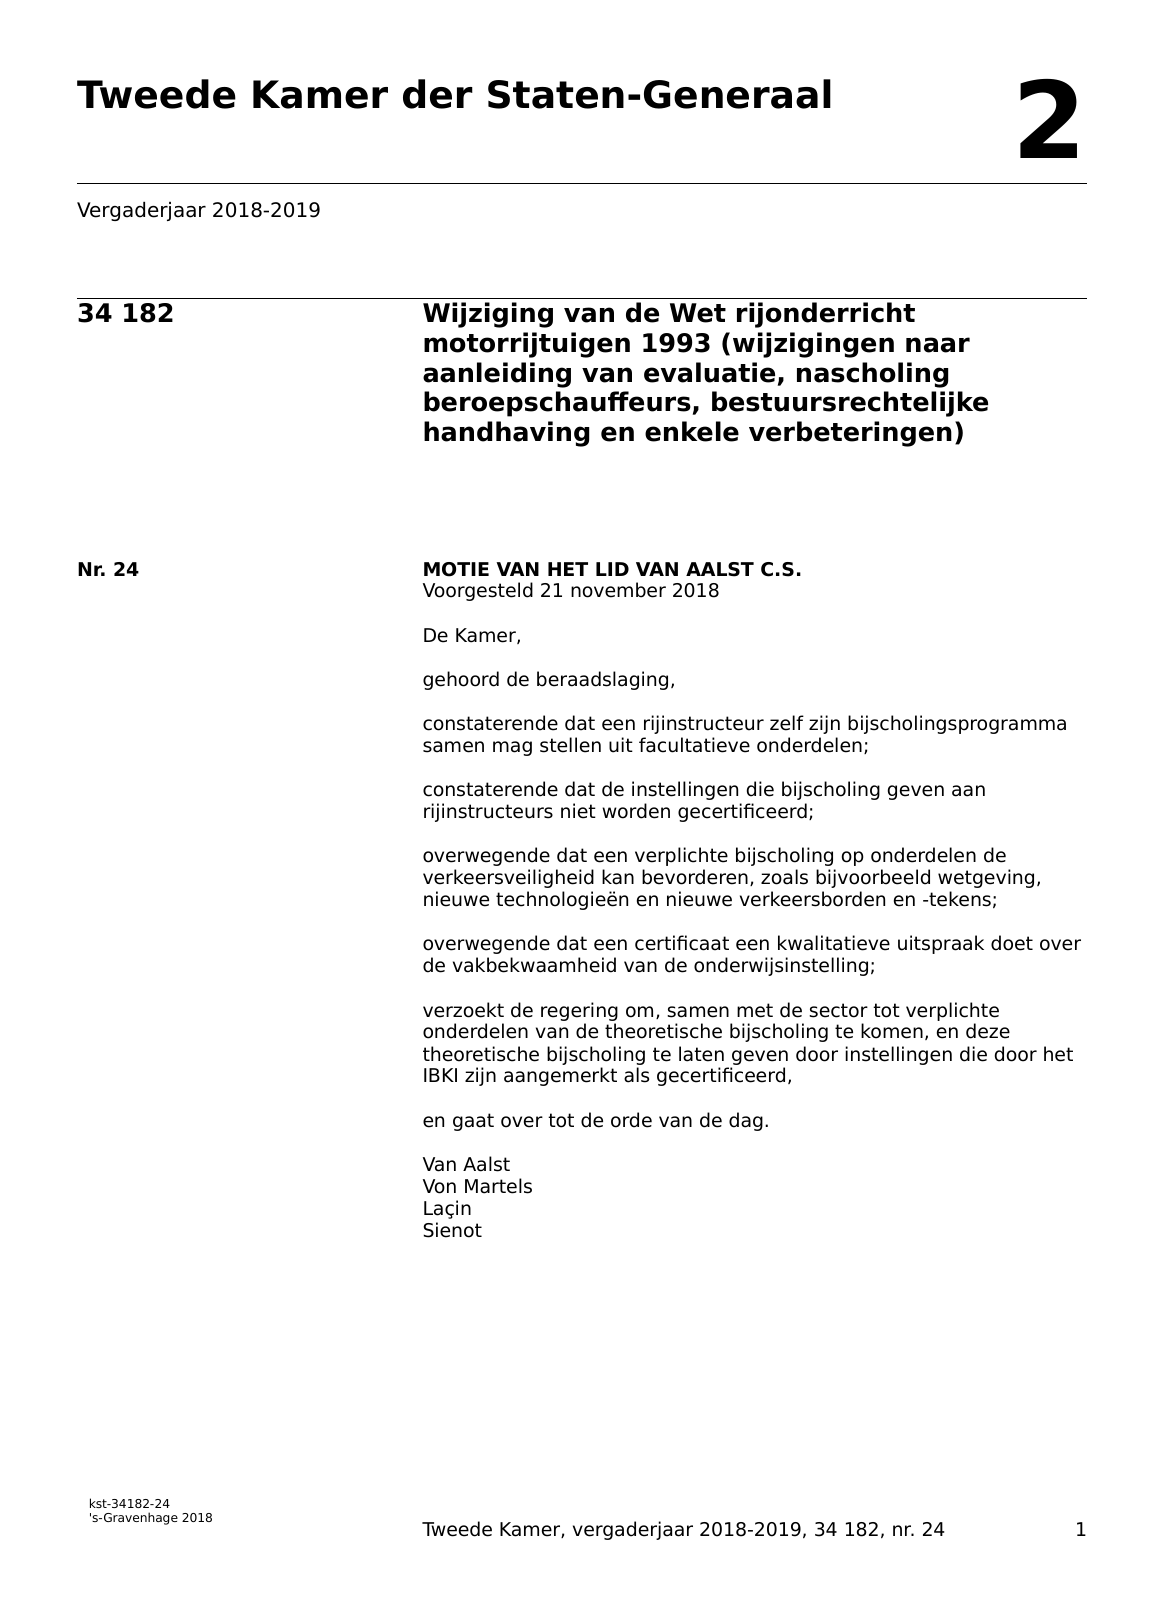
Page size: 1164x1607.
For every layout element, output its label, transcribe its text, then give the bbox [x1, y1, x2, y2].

text verzoekt de regering om, samen met de sector tot verplichte onderdelen van de theoretische bijscholing te komen, en deze theoretische bijscholing te laten geven door instellingen die door het IBKI zijn aangemerkt als gecertificeerd, [422, 999, 1087, 1087]
text constaterende dat een rijinstructeur zelf zijn bijscholingsprogramma samen mag stellen uit facultatieve onderdelen; [422, 713, 1087, 757]
table_cell Vergaderjaar 2018-2019 [77, 184, 1087, 298]
text kst-34182-24 [88, 1497, 323, 1511]
text 's-Gravenhage 2018 [88, 1511, 323, 1525]
text constaterende dat de instellingen die bijscholing geven aan rijinstructeurs niet worden gecertificeerd; [422, 779, 1087, 823]
subtitle Nr. 24 MOTIE VAN HET LID VAN AALST C.S. [77, 558, 1087, 580]
text overwegende dat een verplichte bijscholing op onderdelen de verkeersveiligheid kan bevorderen, zoals bijvoorbeeld wetgeving, nieuwe technologieën en nieuwe verkeersborden en -tekens; [422, 845, 1087, 911]
text Voorgesteld 21 november 2018 [422, 580, 1087, 602]
table_header Tweede Kamer der Staten-Generaal [77, 59, 886, 183]
text en gaat over tot de orde van de dag. [422, 1109, 1087, 1132]
table_header 2 [886, 59, 1087, 183]
text Sienot [422, 1220, 1087, 1242]
text overwegende dat een certificaat een kwalitatieve uitspraak doet over de vakbekwaamheid van de onderwijsinstelling; [422, 933, 1087, 977]
subtitle 34 182 Wijziging van de Wet rijonderricht motorrijtuigen 1993 (wijzigingen naar aanleiding van evaluatie, nascholing beroepschauffeurs, bestuursrechtelijke handhaving en enkele verbeteringen) [77, 299, 1087, 447]
text Von Martels [422, 1176, 1087, 1198]
text Van Aalst [422, 1154, 1087, 1176]
text Laçin [422, 1198, 1087, 1220]
text De Kamer, [422, 624, 1087, 647]
text gehoord de beraadslaging, [422, 669, 1087, 691]
